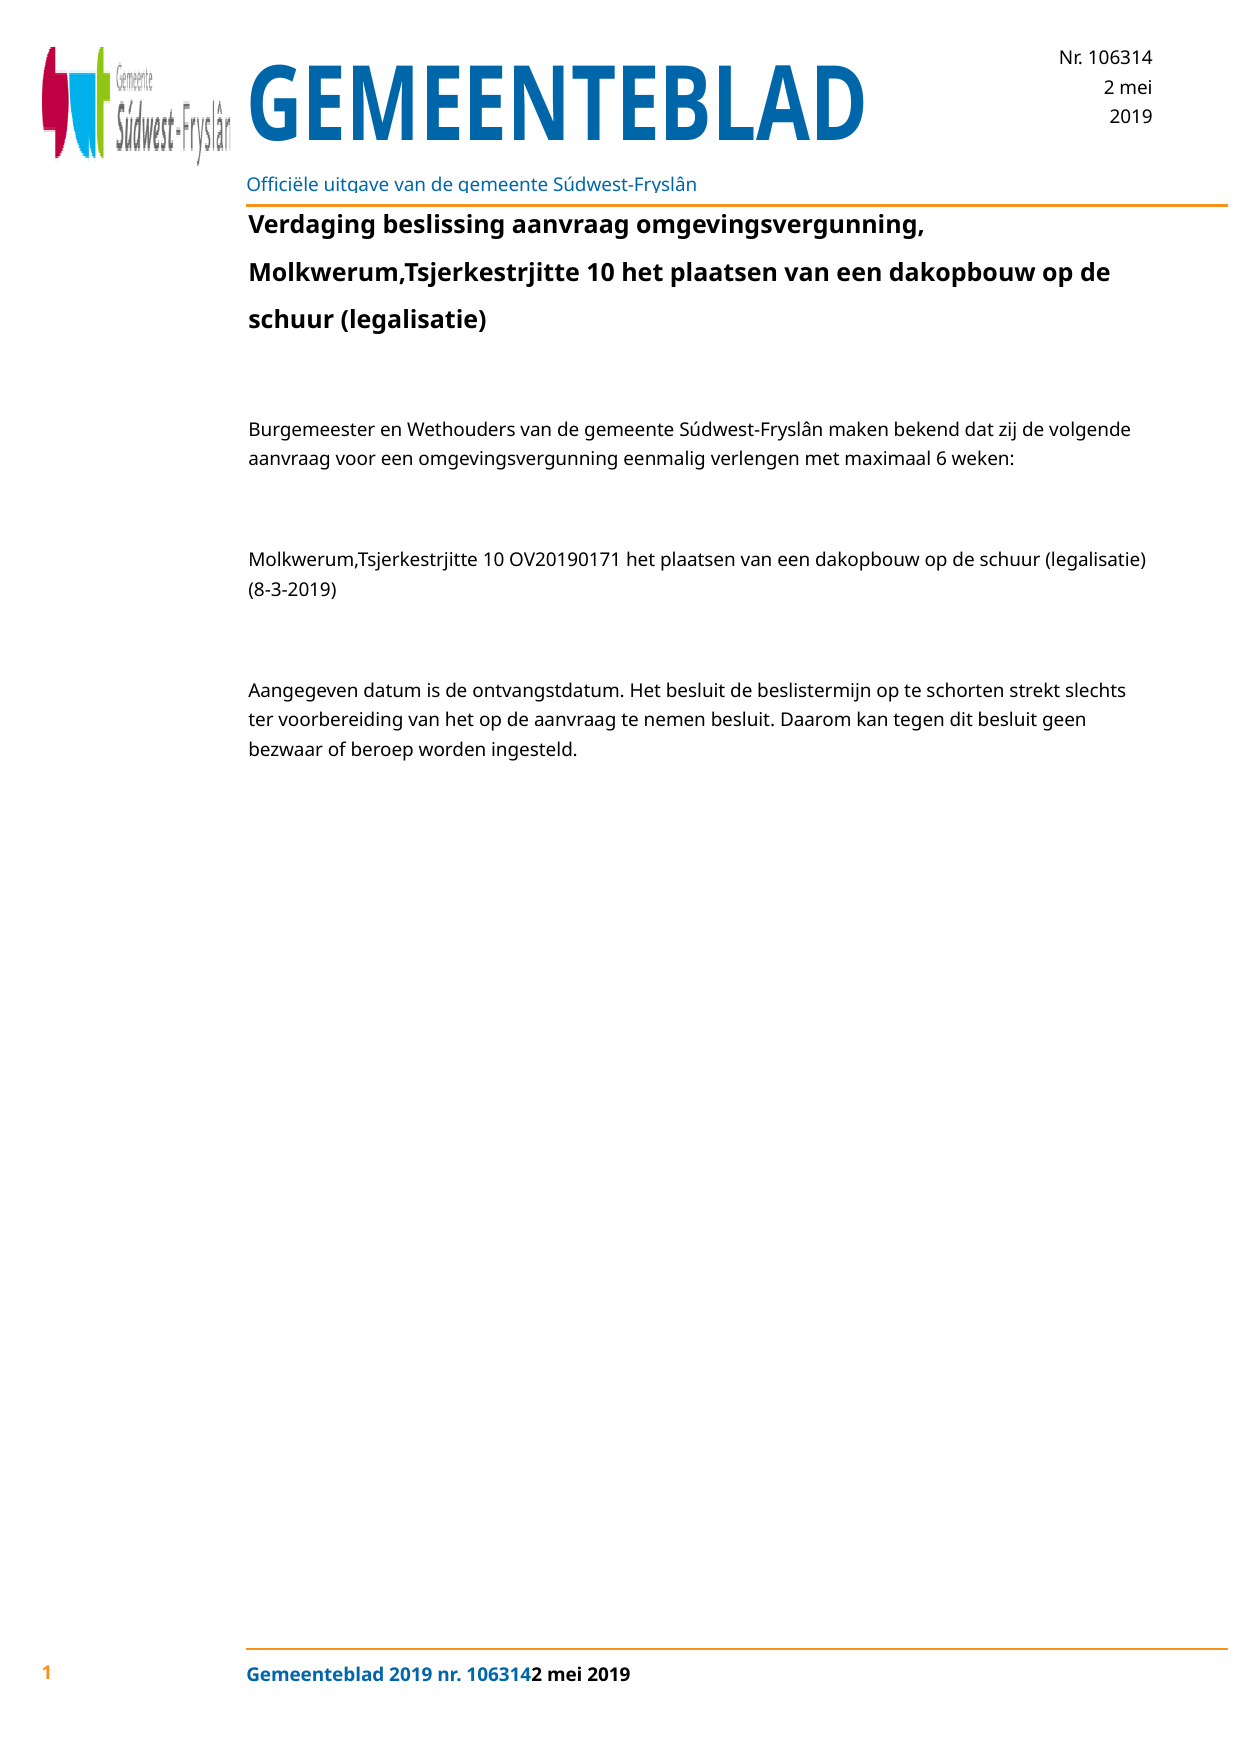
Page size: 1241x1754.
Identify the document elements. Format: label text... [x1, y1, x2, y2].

text Molkwerum,Tsjerkestrjitte 10 OV20190171 het plaatsen van een dakopbouw op de schuur (legalisatie) (8-3-2019) [248, 546, 1152, 602]
text Burgemeester en Wethouders van de gemeente Súdwest-Fryslân maken bekend dat zij de volgende aanvraag voor een omgevingsvergunning eenmalig verlengen met maximaal 6 weken: [248, 416, 1152, 471]
picture [41, 47, 231, 172]
text Verdaging beslissing aanvraag omgevingsvergunning, Molkwerum,Tsjerkestrjitte 10 het plaatsen van een dakopbouw op de schuur (legalisatie) [248, 207, 1152, 336]
text Aangegeven datum is de ontvangstdatum. Het besluit de beslistermijn op te schorten strekt slechts ter voorbereiding van het op de aanvraag te nemen besluit. Daarom kan tegen dit besluit geen bezwaar of beroep worden ingesteld. [248, 677, 1152, 762]
